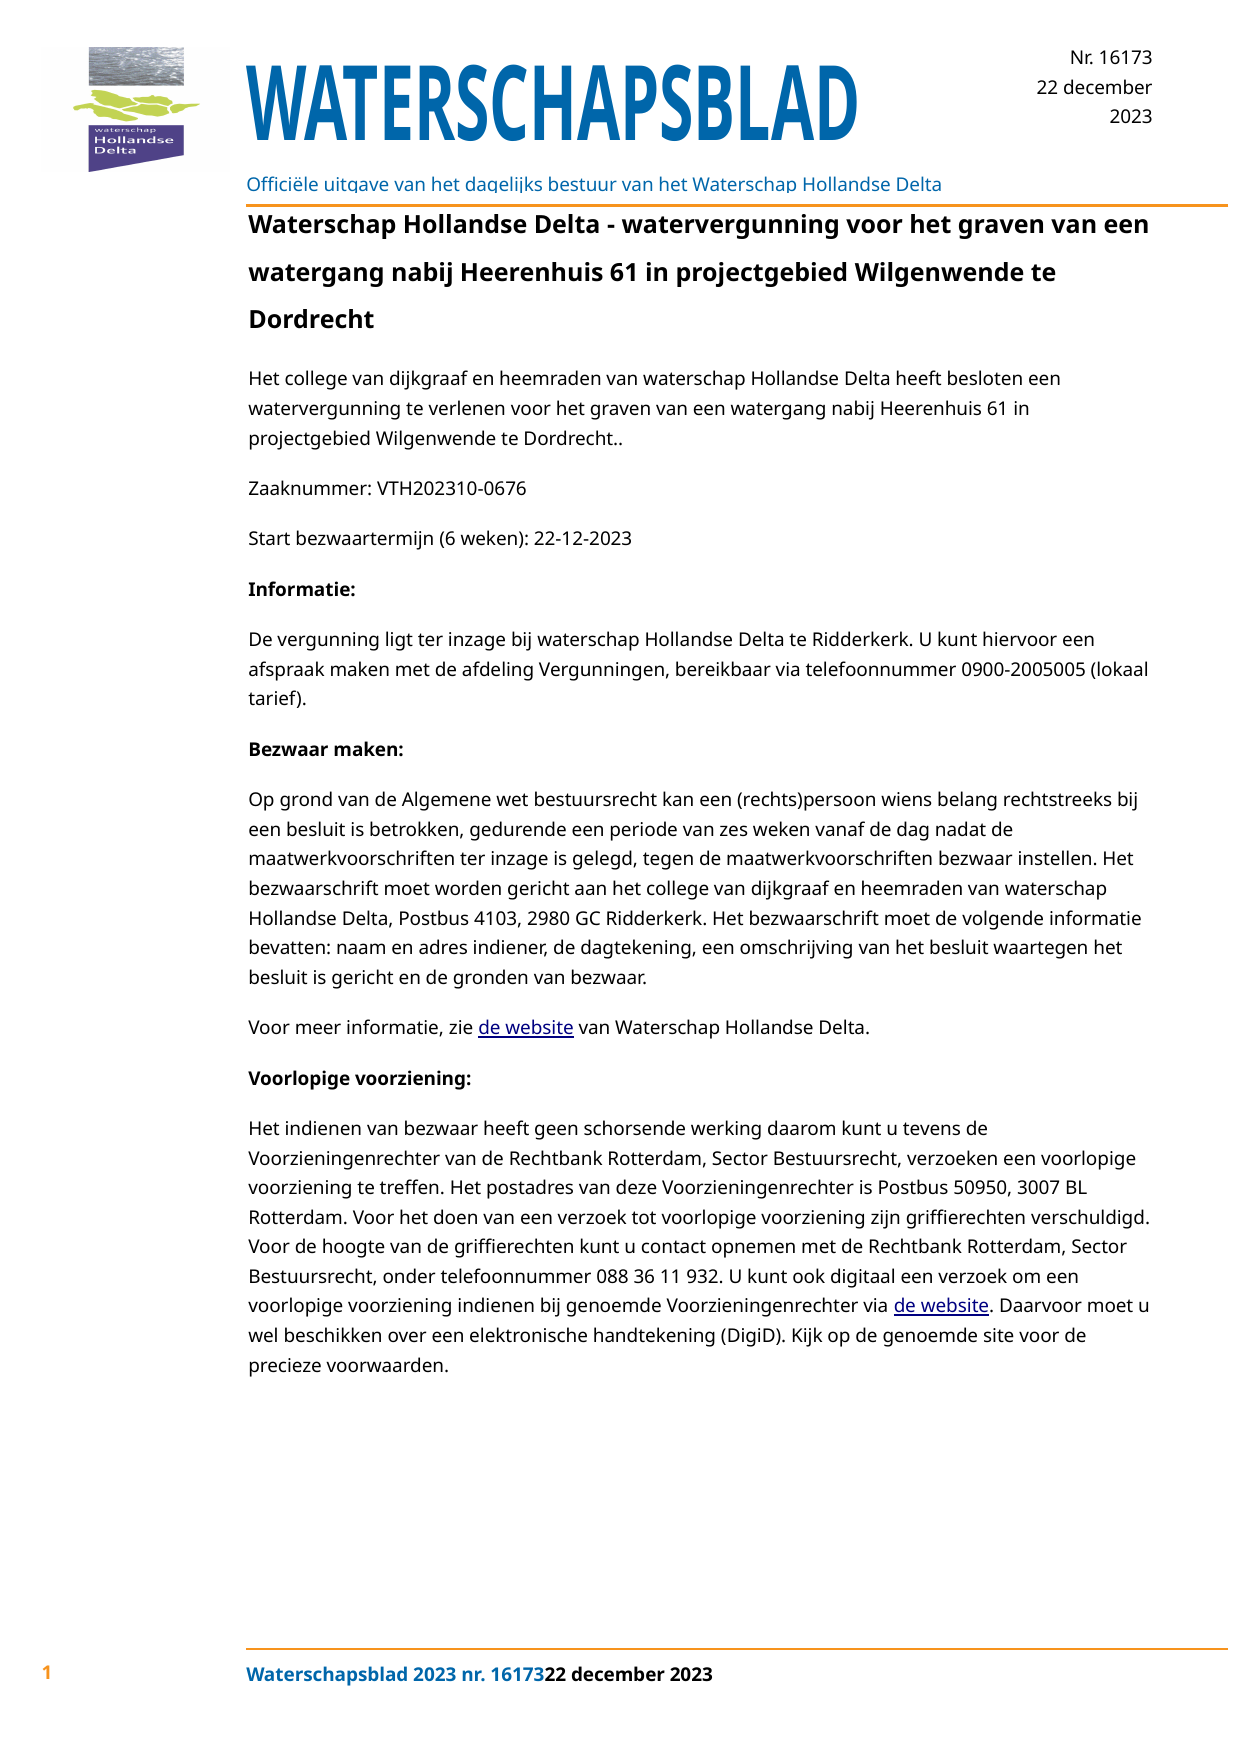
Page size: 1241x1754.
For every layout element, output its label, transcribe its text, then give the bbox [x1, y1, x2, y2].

text Voorlopige voorziening: [248, 1065, 1152, 1090]
text De vergunning ligt ter inzage bij waterschap Hollandse Delta te Ridderkerk. U kunt hiervoor een afspraak maken met de afdeling Vergunningen, bereikbaar via telefoonnummer 0900-2005005 (lokaal tarief). [248, 626, 1152, 711]
text Bezwaar maken: [248, 736, 1152, 762]
text Op grond van de Algemene wet bestuursrecht kan een (rechts)persoon wiens belang rechtstreeks bij een besluit is betrokken, gedurende een periode van zes weken vanaf de dag nadat de maatwerkvoorschriften ter inzage is gelegd, tegen de maatwerkvoorschriften bezwaar instellen. Het bezwaarschrift moet worden gericht aan het college van dijkgraaf en heemraden van waterschap Hollandse Delta, Postbus 4103, 2980 GC Ridderkerk. Het bezwaarschrift moet de volgende informatie bevatten: naam en adres indiener, de dagtekening, een omschrijving van het besluit waartegen het besluit is gericht en de gronden van bezwaar. [248, 786, 1152, 989]
text Informatie: [248, 576, 1152, 602]
picture [41, 47, 231, 172]
text Voor meer informatie, zie de website van Waterschap Hollandse Delta. [248, 1014, 1152, 1040]
text Het college van dijkgraaf en heemraden van waterschap Hollandse Delta heeft besloten een watervergunning te verlenen voor het graven van een watergang nabij Heerenhuis 61 in projectgebied Wilgenwende te Dordrecht.. [248, 366, 1152, 450]
text Start bezwaartermijn (6 weken): 22-12-2023 [248, 526, 1152, 551]
text Zaaknummer: VTH202310-0676 [248, 475, 1152, 501]
text Het indienen van bezwaar heeft geen schorsende werking daarom kunt u tevens de Voorzieningenrechter van de Rechtbank Rotterdam, Sector Bestuursrecht, verzoeken een voorlopige voorziening te treffen. Het postadres van deze Voorzieningenrechter is Postbus 50950, 3007 BL Rotterdam. Voor het doen van een verzoek tot voorlopige voorziening zijn griffierechten verschuldigd. Voor de hoogte van de griffierechten kunt u contact opnemen met de Rechtbank Rotterdam, Sector Bestuursrecht, onder telefoonnummer 088 36 11 932. U kunt ook digitaal een verzoek om een voorlopige voorziening indienen bij genoemde Voorzieningenrechter via de website. Daarvoor moet u wel beschikken over een elektronische handtekening (DigiD). Kijk op de genoemde site voor de precieze voorwaarden. [248, 1115, 1152, 1377]
text Waterschap Hollandse Delta - watervergunning voor het graven van een watergang nabij Heerenhuis 61 in projectgebied Wilgenwende te Dordrecht [248, 207, 1152, 336]
